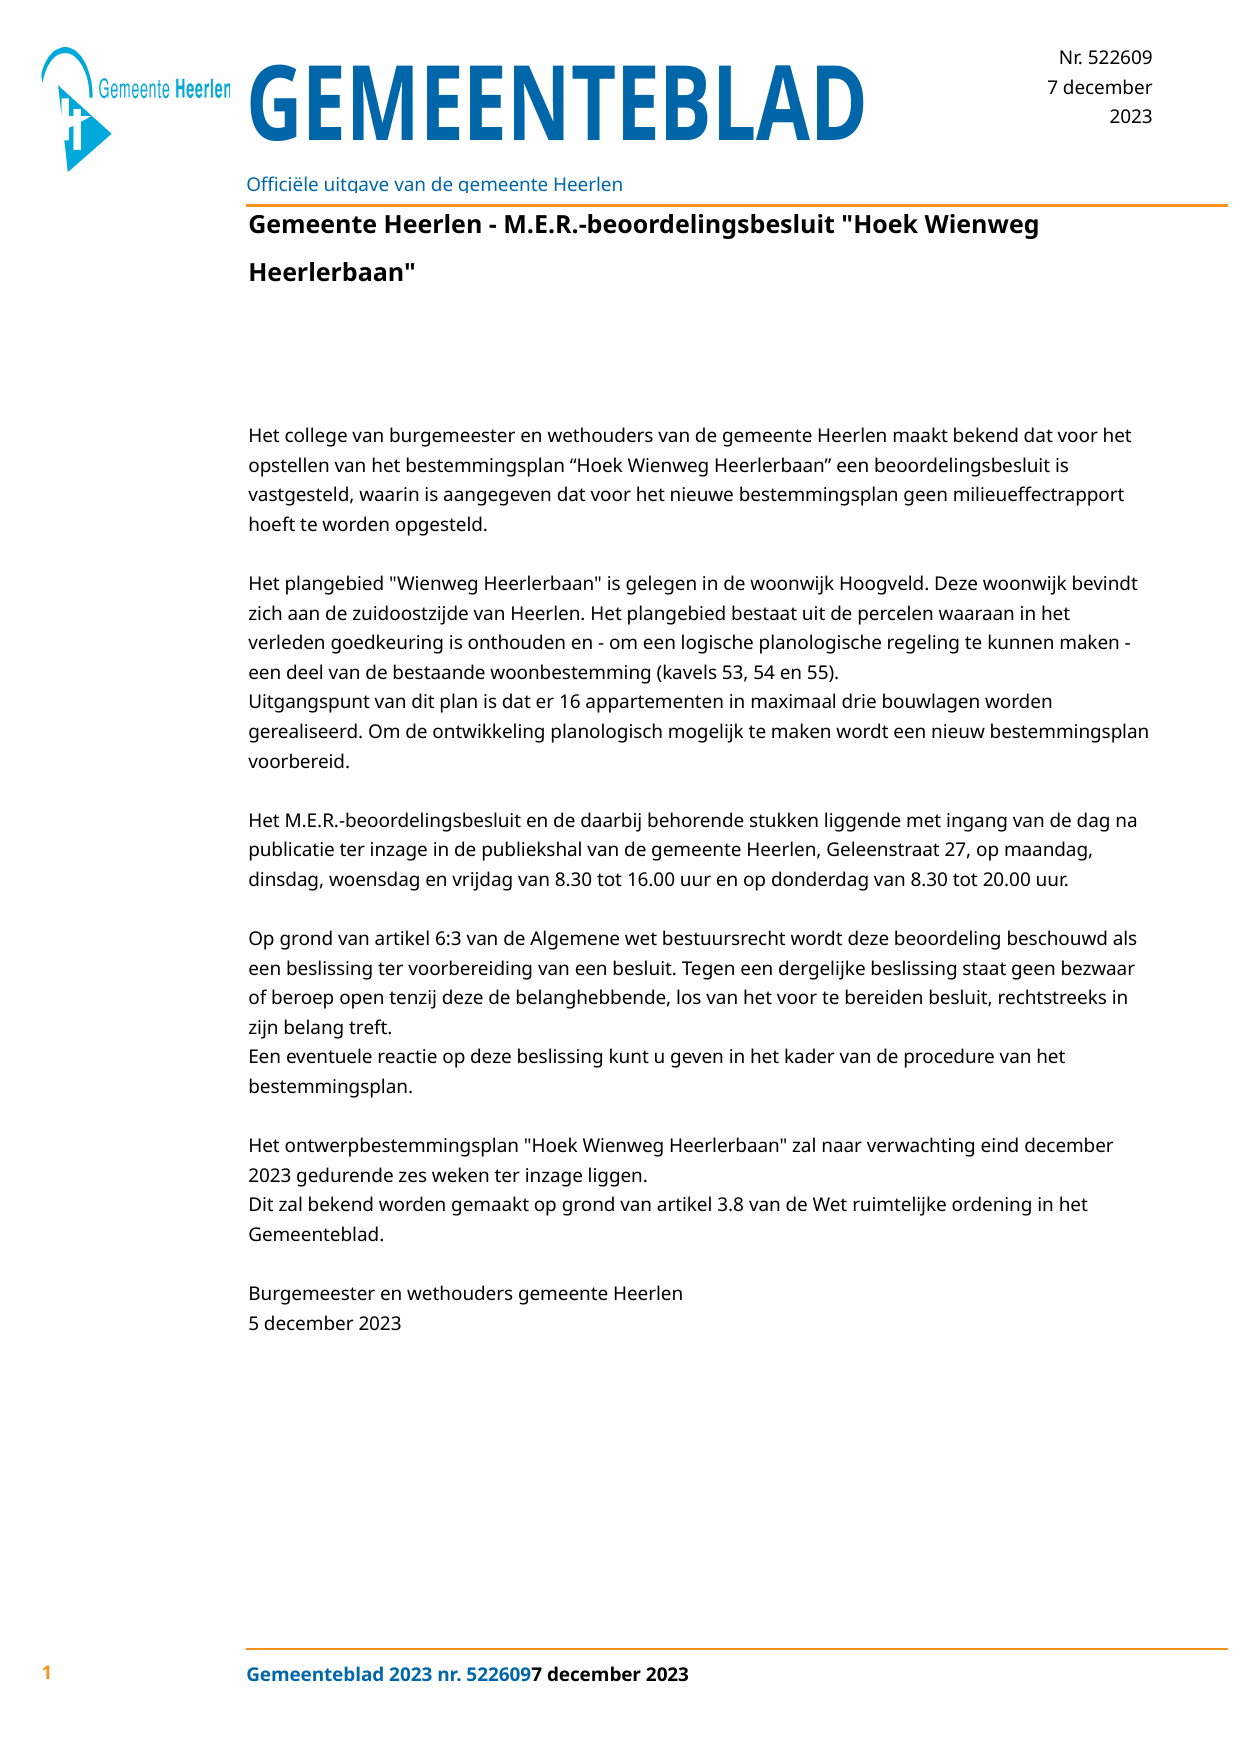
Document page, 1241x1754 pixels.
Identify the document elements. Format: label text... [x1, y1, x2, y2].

text Gemeente Heerlen - M.E.R.-beoordelingsbesluit "Hoek Wienweg Heerlerbaan" [248, 207, 1152, 288]
text Burgemeester en wethouders gemeente Heerlen [248, 1280, 1152, 1306]
text Op grond van artikel 6:3 van de Algemene wet bestuursrecht wordt deze beoordeling beschouwd als een beslissing ter voorbereiding van een besluit. Tegen een dergelijke beslissing staat geen bezwaar of beroep open tenzij deze de belanghebbende, los van het voor te bereiden besluit, rechtstreeks in zijn belang treft. [248, 925, 1152, 1040]
text 5 december 2023 [248, 1310, 1152, 1336]
text Het plangebied "Wienweg Heerlerbaan" is gelegen in de woonwijk Hoogveld. Deze woonwijk bevindt zich aan de zuidoostzijde van Heerlen. Het plangebied bestaat uit de percelen waaraan in het verleden goedkeuring is onthouden en - om een logische planologische regeling te kunnen maken - een deel van de bestaande woonbestemming (kavels 53, 54 en 55). [248, 570, 1152, 685]
picture [41, 47, 59, 70]
text Een eventuele reactie op deze beslissing kunt u geven in het kader van de procedure van het bestemmingsplan. [248, 1044, 1152, 1099]
text Uitgangspunt van dit plan is dat er 16 appartementen in maximaal drie bouwlagen worden gerealiseerd. Om de ontwikkeling planologisch mogelijk te maken wordt een nieuw bestemmingsplan voorbereid. [248, 689, 1152, 774]
text Dit zal bekend worden gemaakt op grond van artikel 3.8 van de Wet ruimtelijke ordening in het Gemeenteblad. [248, 1192, 1152, 1247]
text Het ontwerpbestemmingsplan "Hoek Wienweg Heerlerbaan" zal naar verwachting eind december 2023 gedurende zes weken ter inzage liggen. [248, 1132, 1152, 1188]
text Het M.E.R.-beoordelingsbesluit en de daarbij behorende stukken liggende met ingang van de dag na publicatie ter inzage in de publiekshal van de gemeente Heerlen, Geleenstraat 27, op maandag, dinsdag, woensdag en vrijdag van 8.30 tot 16.00 uur en op donderdag van 8.30 tot 20.00 uur. [248, 807, 1152, 892]
picture [41, 47, 231, 172]
text Het college van burgemeester en wethouders van de gemeente Heerlen maakt bekend dat voor het opstellen van het bestemmingsplan “Hoek Wienweg Heerlerbaan” een beoordelingsbesluit is vastgesteld, waarin is aangegeven dat voor het nieuwe bestemmingsplan geen milieueffectrapport hoeft te worden opgesteld. [248, 422, 1152, 537]
